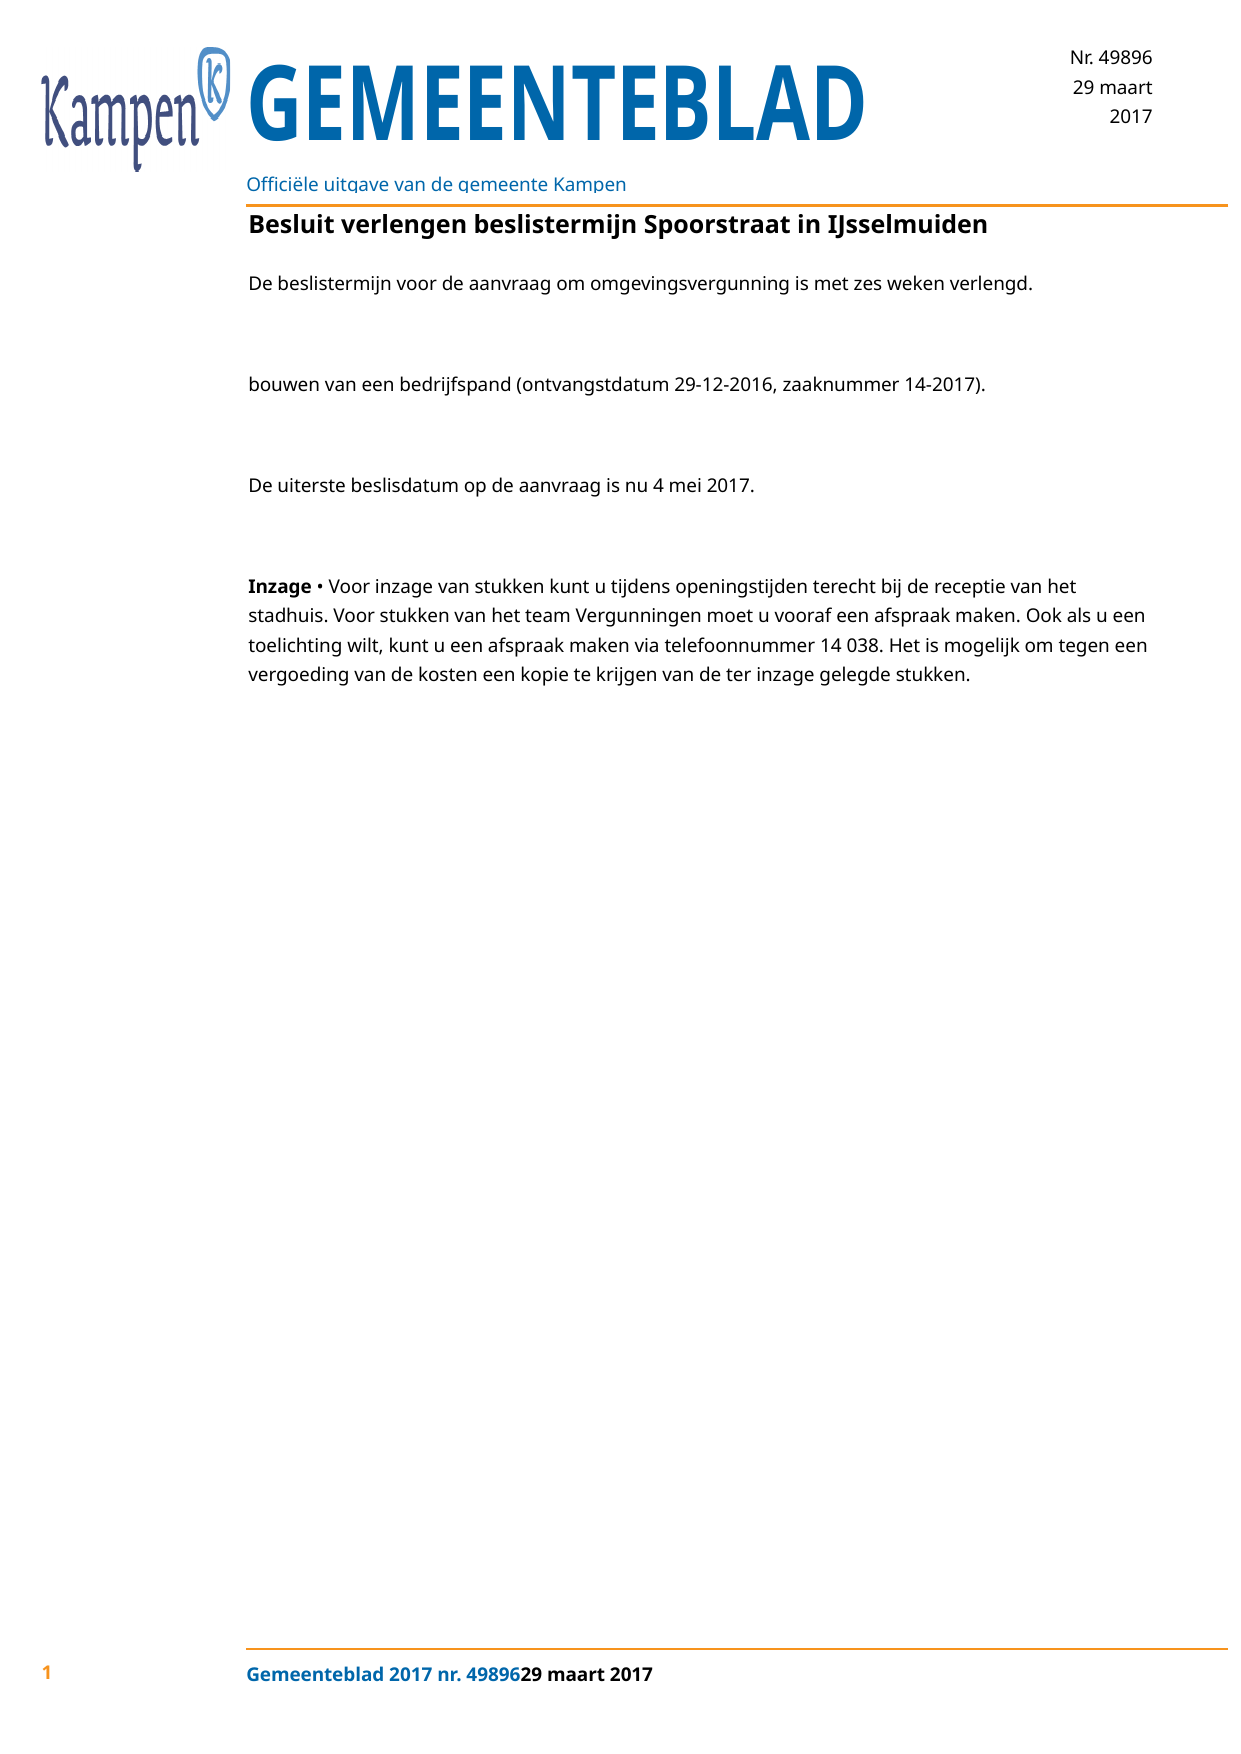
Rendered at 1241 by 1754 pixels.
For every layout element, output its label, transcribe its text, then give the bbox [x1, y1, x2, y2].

text De uiterste beslisdatum op de aanvraag is nu 4 mei 2017. [248, 472, 1152, 498]
text De beslistermijn voor de aanvraag om omgevingsvergunning is met zes weken verlengd. [248, 270, 1152, 296]
text Inzage • Voor inzage van stukken kunt u tijdens openingstijden terecht bij de receptie van het stadhuis. Voor stukken van het team Vergunningen moet u vooraf een afspraak maken. Ook als u een toelichting wilt, kunt u een afspraak maken via telefoonnummer 14 038. Het is mogelijk om tegen een vergoeding van de kosten een kopie te krijgen van de ter inzage gelegde stukken. [248, 573, 1152, 687]
text Besluit verlengen beslistermijn Spoorstraat in IJsselmuiden [248, 207, 1152, 241]
text bouwen van een bedrijfspand (ontvangstdatum 29-12-2016, zaaknummer 14-2017). [248, 371, 1152, 397]
picture [41, 47, 231, 172]
